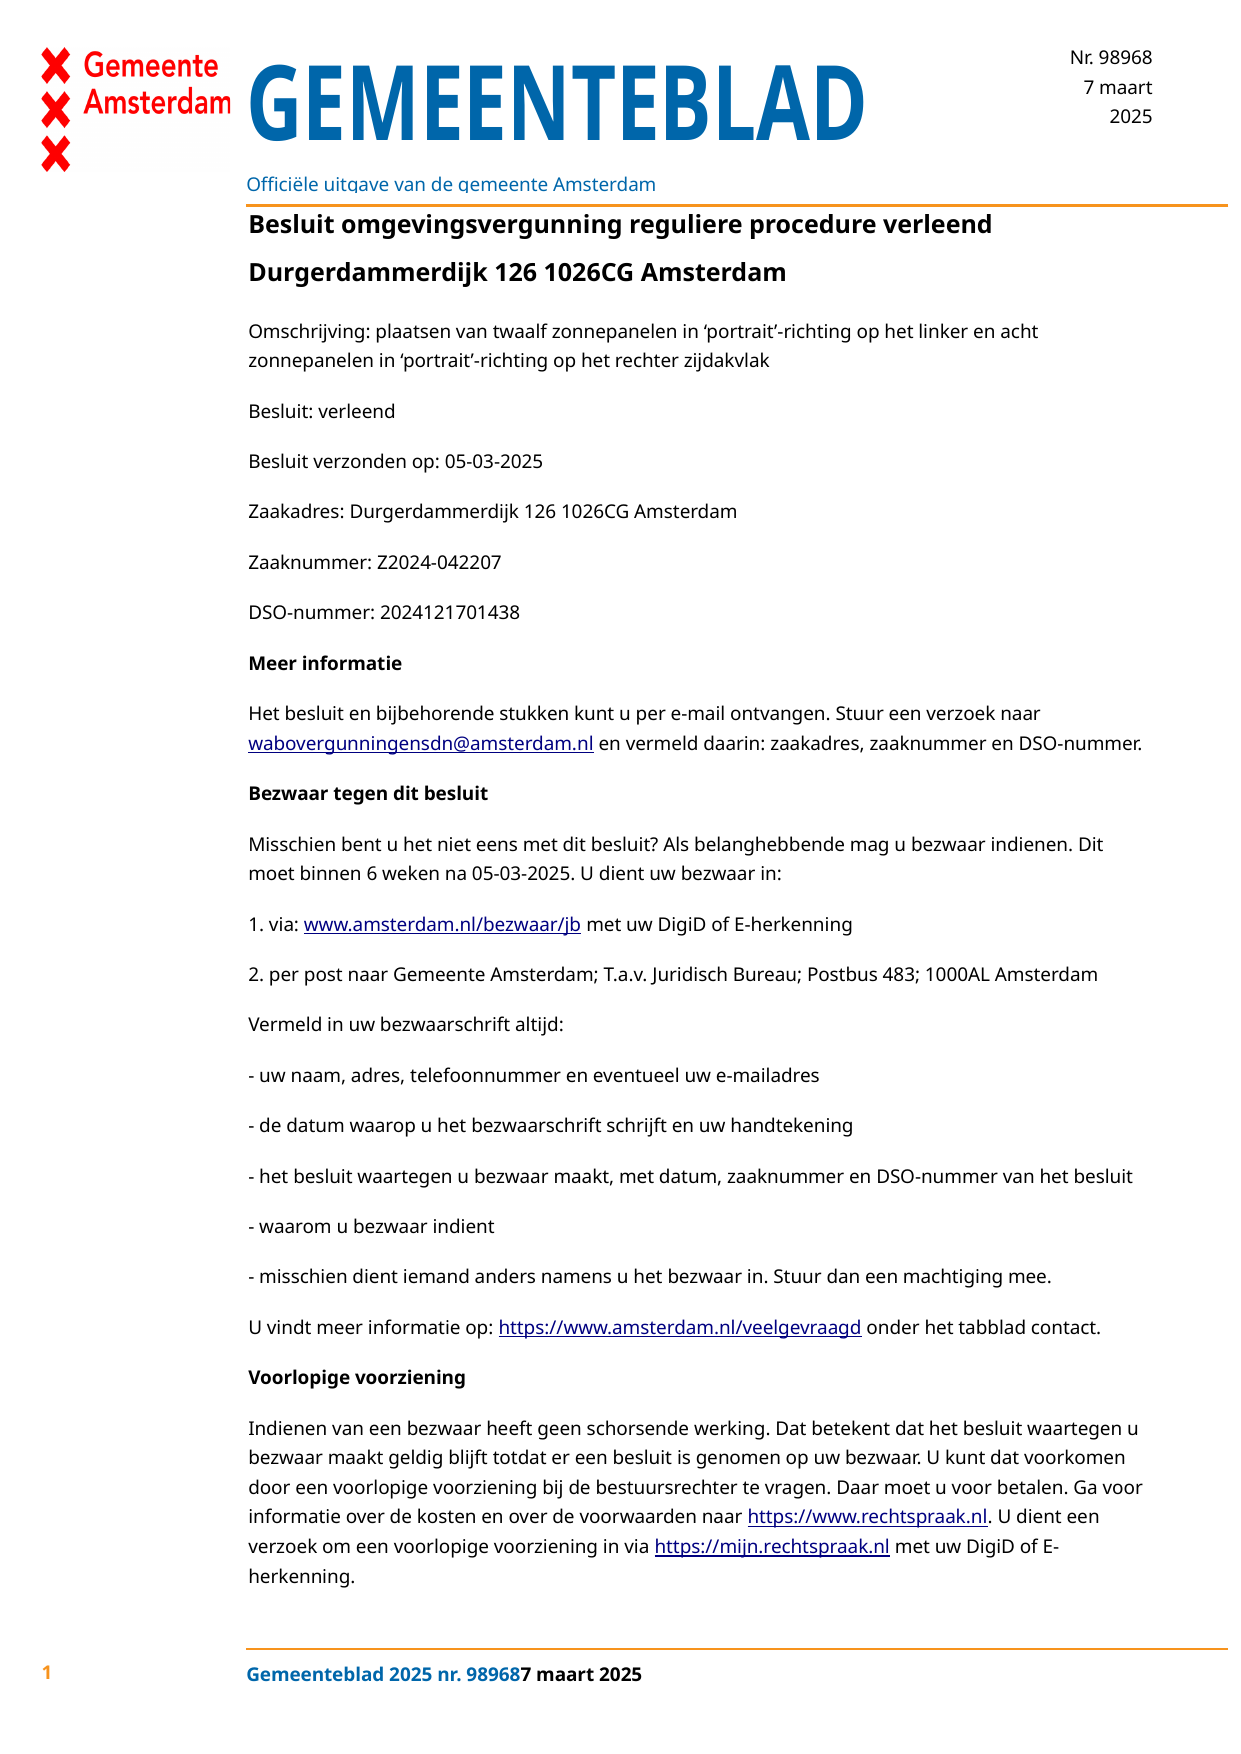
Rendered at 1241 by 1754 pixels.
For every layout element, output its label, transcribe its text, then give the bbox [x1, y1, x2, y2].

text 2. per post naar Gemeente Amsterdam; T.a.v. Juridisch Bureau; Postbus 483; 1000AL Amsterdam [248, 961, 1152, 987]
text Voorlopige voorziening [248, 1364, 1152, 1390]
text Meer informatie [248, 650, 1152, 676]
text DSO-nummer: 2024121701438 [248, 599, 1152, 625]
text Besluit omgevingsvergunning reguliere procedure verleend Durgerdammerdijk 126 1026CG Amsterdam [248, 207, 1152, 288]
text Bezwaar tegen dit besluit [248, 780, 1152, 806]
text Het besluit en bijbehorende stukken kunt u per e-mail ontvangen. Stuur een verzoek naar wabovergunningensdn@amsterdam.nl en vermeld daarin: zaakadres, zaaknummer en DSO-nummer. [248, 700, 1152, 756]
text 1. via: www.amsterdam.nl/bezwaar/jb met uw DigiD of E-herkenning [248, 911, 1152, 937]
text - het besluit waartegen u bezwaar maakt, met datum, zaaknummer en DSO-nummer van het besluit [248, 1163, 1152, 1189]
text Omschrijving: plaatsen van twaalf zonnepanelen in ‘portrait’-richting op het linker en acht zonnepanelen in ‘portrait’-richting op het rechter zijdakvlak [248, 318, 1152, 373]
text - de datum waarop u het bezwaarschrift schrijft en uw handtekening [248, 1112, 1152, 1138]
text - uw naam, adres, telefoonnummer en eventueel uw e-mailadres [248, 1062, 1152, 1088]
text U vindt meer informatie op: https://www.amsterdam.nl/veelgevraagd onder het tabblad contact. [248, 1314, 1152, 1340]
text - misschien dient iemand anders namens u het bezwaar in. Stuur dan een machtiging mee. [248, 1264, 1152, 1289]
text Vermeld in uw bezwaarschrift altijd: [248, 1012, 1152, 1037]
picture [41, 47, 231, 172]
text Indienen van een bezwaar heeft geen schorsende werking. Dat betekent dat het besluit waartegen u bezwaar maakt geldig blijft totdat er een besluit is genomen op uw bezwaar. U kunt dat voorkomen door een voorlopige voorziening bij de bestuursrechter te vragen. Daar moet u voor betalen. Ga voor informatie over de kosten en over de voorwaarden naar https://www.rechtspraak.nl. U dient een verzoek om een voorlopige voorziening in via https://mijn.rechtspraak.nl met uw DigiD of E-herkenning. [248, 1415, 1152, 1589]
text Zaakadres: Durgerdammerdijk 126 1026CG Amsterdam [248, 499, 1152, 524]
text Besluit: verleend [248, 398, 1152, 424]
text - waarom u bezwaar indient [248, 1213, 1152, 1239]
text Zaaknummer: Z2024-042207 [248, 549, 1152, 575]
text Besluit verzonden op: 05-03-2025 [248, 448, 1152, 474]
text Misschien bent u het niet eens met dit besluit? Als belanghebbende mag u bezwaar indienen. Dit moet binnen 6 weken na 05-03-2025. U dient uw bezwaar in: [248, 831, 1152, 886]
